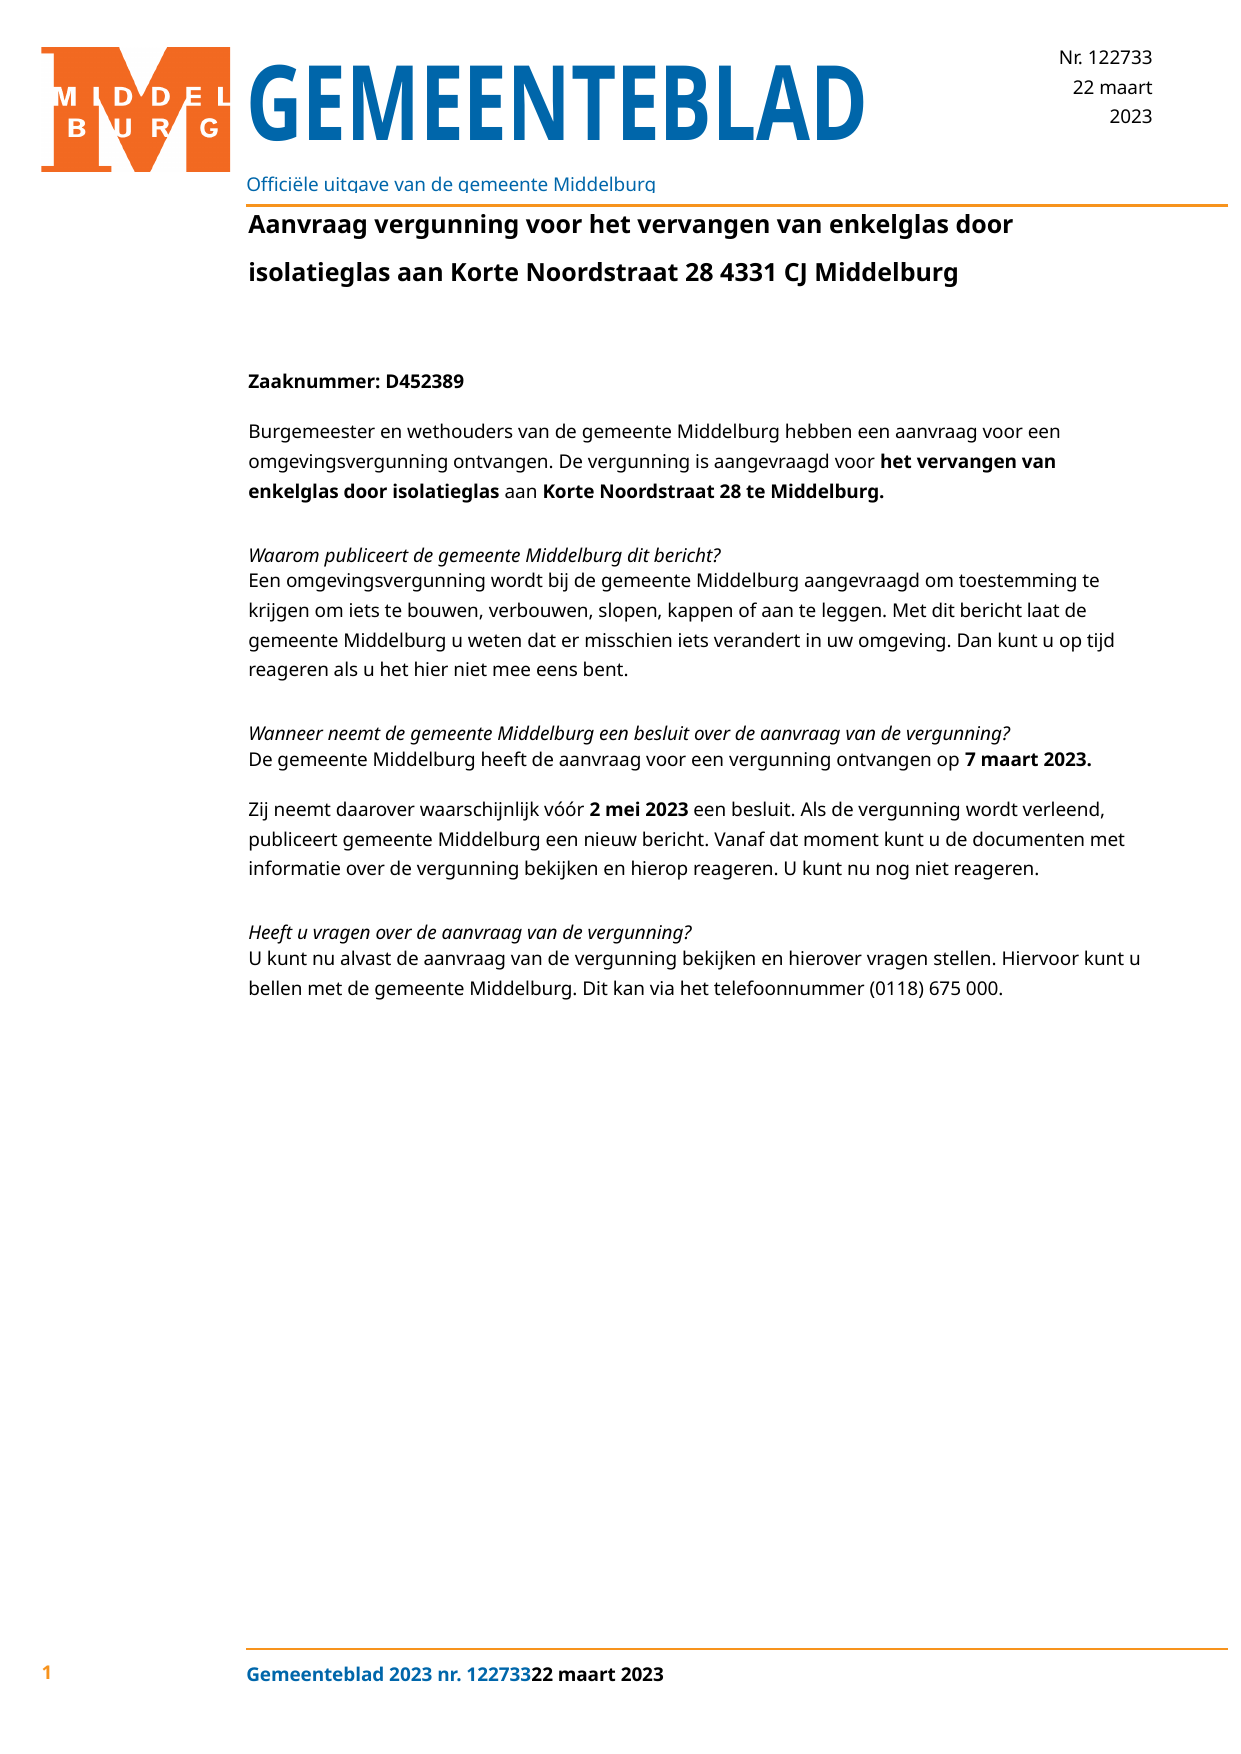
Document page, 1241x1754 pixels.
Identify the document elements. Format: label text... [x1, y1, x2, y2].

text Aanvraag vergunning voor het vervangen van enkelglas door isolatieglas aan Korte Noordstraat 28 4331 CJ Middelburg [248, 207, 1152, 288]
text Zaaknummer: D452389 [248, 368, 1152, 394]
text U kunt nu alvast de aanvraag van de vergunning bekijken en hierover vragen stellen. Hiervoor kunt u bellen met de gemeente Middelburg. Dit kan via het telefoonnummer (0118) 675 000. [248, 945, 1152, 1001]
picture [41, 47, 231, 172]
text Waarom publiceert de gemeente Middelburg dit bericht? [248, 542, 1152, 568]
text Zij neemt daarover waarschijnlijk vóór 2 mei 2023 een besluit. Als de vergunning wordt verleend, publiceert gemeente Middelburg een nieuw bericht. Vanaf dat moment kunt u de documenten met informatie over de vergunning bekijken en hierop reageren. U kunt nu nog niet reageren. [248, 796, 1152, 881]
text Burgemeester en wethouders van de gemeente Middelburg hebben een aanvraag voor een omgevingsvergunning ontvangen. De vergunning is aangevraagd voor het vervangen van enkelglas door isolatieglas aan Korte Noordstraat 28 te Middelburg. [248, 419, 1152, 504]
text Heeft u vragen over de aanvraag van de vergunning? [248, 919, 1152, 945]
text Een omgevingsvergunning wordt bij de gemeente Middelburg aangevraagd om toestemming te krijgen om iets te bouwen, verbouwen, slopen, kappen of aan te leggen. Met dit bericht laat de gemeente Middelburg u weten dat er misschien iets verandert in uw omgeving. Dan kunt u op tijd reageren als u het hier niet mee eens bent. [248, 568, 1152, 682]
text Wanneer neemt de gemeente Middelburg een besluit over de aanvraag van de vergunning? [248, 720, 1152, 746]
text De gemeente Middelburg heeft de aanvraag voor een vergunning ontvangen op 7 maart 2023. [248, 746, 1152, 772]
